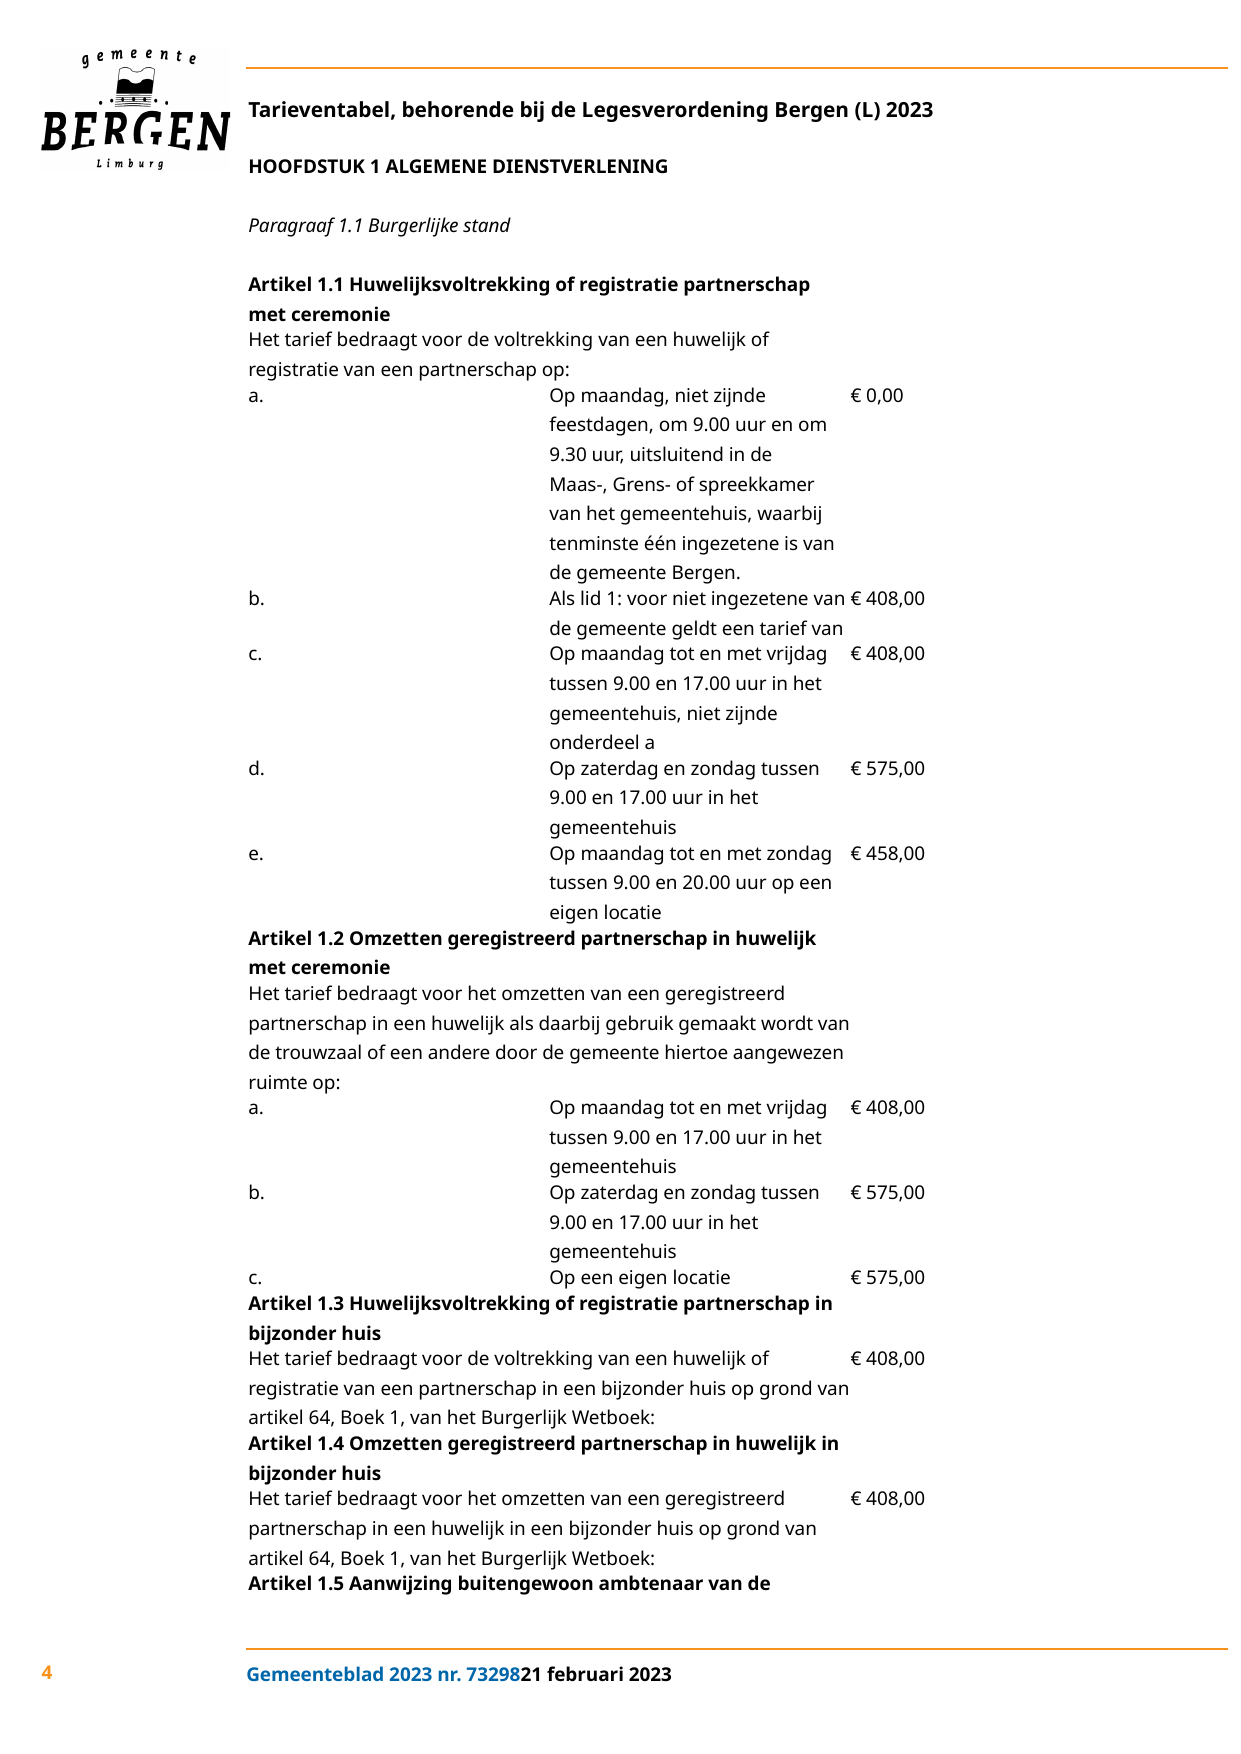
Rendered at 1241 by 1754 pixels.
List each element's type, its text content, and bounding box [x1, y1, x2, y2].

table_cell c. [248, 641, 549, 755]
table_cell € 458,00 [850, 840, 1152, 925]
table_cell Artikel 1.4 Omzetten geregistreerd partnerschap in huwelijk in bijzonder huis [248, 1430, 850, 1486]
table_cell Op maandag tot en met vrijdag tussen 9.00 en 17.00 uur in het gemeentehuis, niet zijnde onderdeel a [549, 641, 850, 755]
table_cell Artikel 1.3 Huwelijksvoltrekking of registratie partnerschap in bijzonder huis [248, 1290, 850, 1345]
table_cell Het tarief bedraagt voor het omzetten van een geregistreerd partnerschap in een huwelijk als daarbij gebruik gemaakt wordt van de trouwzaal of een andere door de gemeente hiertoe aangewezen ruimte op: [248, 980, 850, 1094]
table_cell [850, 1571, 1152, 1596]
table_cell a. [248, 382, 549, 585]
table_cell Op maandag tot en met vrijdag tussen 9.00 en 17.00 uur in het gemeentehuis [549, 1095, 850, 1179]
table_cell d. [248, 755, 549, 840]
table_cell € 575,00 [850, 1180, 1152, 1264]
text Tarieventabel, behorende bij de Legesverordening Bergen (L) 2023 [248, 95, 1152, 123]
table_cell Het tarief bedraagt voor de voltrekking van een huwelijk of registratie van een partnerschap in een bijzonder huis op grond van artikel 64, Boek 1, van het Burgerlijk Wetboek: [248, 1345, 850, 1430]
table_cell € 0,00 [850, 382, 1152, 585]
table_cell € 408,00 [850, 1486, 1152, 1571]
table_header [850, 271, 1152, 327]
table_cell Op maandag, niet zijnde feestdagen, om 9.00 uur en om 9.30 uur, uitsluitend in de Maas-, Grens- of spreekkamer van het gemeentehuis, waarbij tenminste één ingezetene is van de gemeente Bergen. [549, 382, 850, 585]
table_cell Op zaterdag en zondag tussen 9.00 en 17.00 uur in het gemeentehuis [549, 1180, 850, 1264]
table_cell Artikel 1.2 Omzetten geregistreerd partnerschap in huwelijk met ceremonie [248, 925, 850, 980]
text HOOFDSTUK 1 ALGEMENE DIENSTVERLENING [248, 153, 1152, 179]
table_cell Artikel 1.5 Aanwijzing buitengewoon ambtenaar van de [248, 1571, 850, 1596]
table_cell [850, 1430, 1152, 1486]
table_cell e. [248, 840, 549, 925]
table_cell Op een eigen locatie [549, 1264, 850, 1290]
table_cell [850, 980, 1152, 1094]
picture [41, 47, 231, 172]
table_header Artikel 1.1 Huwelijksvoltrekking of registratie partnerschap met ceremonie [248, 271, 850, 327]
table_cell € 575,00 [850, 755, 1152, 840]
text Paragraaf 1.1 Burgerlijke stand [248, 212, 1152, 238]
table_cell Op zaterdag en zondag tussen 9.00 en 17.00 uur in het gemeentehuis [549, 755, 850, 840]
table_cell Als lid 1: voor niet ingezetene van de gemeente geldt een tarief van [549, 585, 850, 641]
table_cell € 408,00 [850, 585, 1152, 641]
table_cell Het tarief bedraagt voor de voltrekking van een huwelijk of registratie van een partnerschap op: [248, 327, 850, 382]
table_cell € 408,00 [850, 641, 1152, 755]
table_cell c. [248, 1264, 549, 1290]
table_cell € 408,00 [850, 1095, 1152, 1179]
table_cell € 408,00 [850, 1345, 1152, 1430]
table_cell Op maandag tot en met zondag tussen 9.00 en 20.00 uur op een eigen locatie [549, 840, 850, 925]
table_cell a. [248, 1095, 549, 1179]
table_cell € 575,00 [850, 1264, 1152, 1290]
table_cell [850, 327, 1152, 382]
table_cell [850, 1290, 1152, 1345]
table_cell b. [248, 585, 549, 641]
table_cell [850, 925, 1152, 980]
table_cell b. [248, 1180, 549, 1264]
table_cell Het tarief bedraagt voor het omzetten van een geregistreerd partnerschap in een huwelijk in een bijzonder huis op grond van artikel 64, Boek 1, van het Burgerlijk Wetboek: [248, 1486, 850, 1571]
